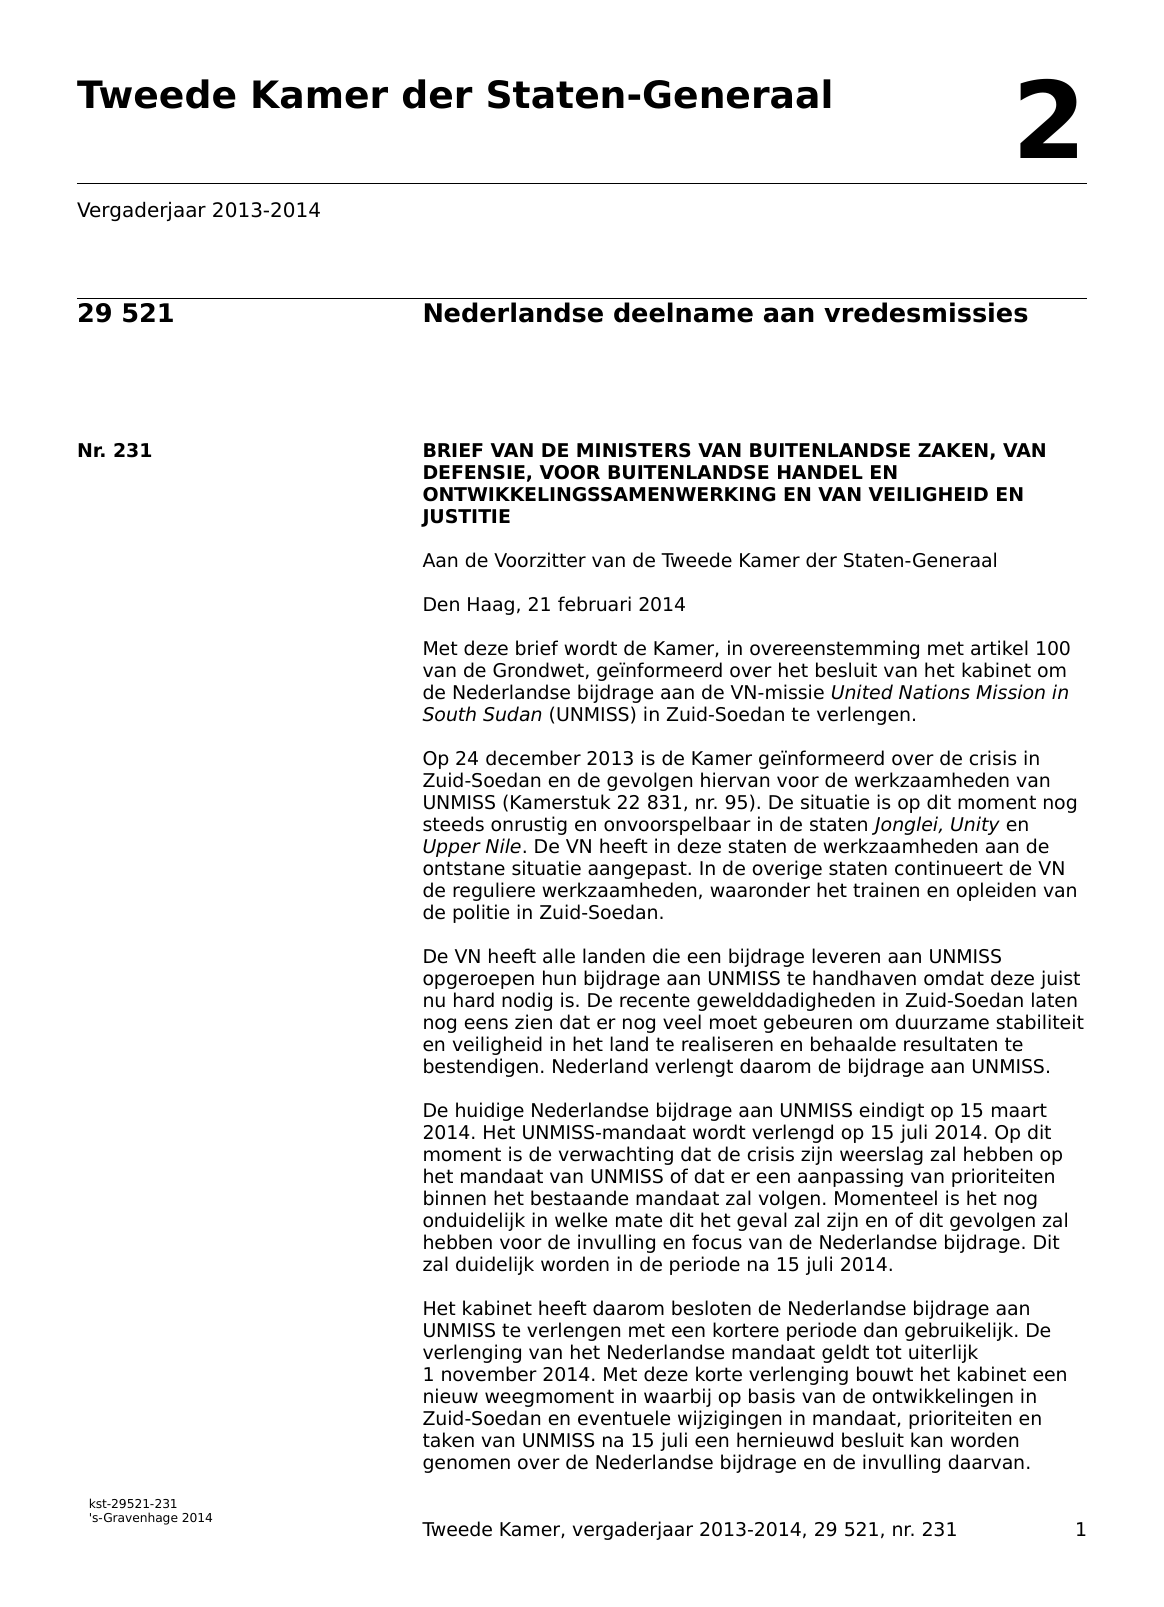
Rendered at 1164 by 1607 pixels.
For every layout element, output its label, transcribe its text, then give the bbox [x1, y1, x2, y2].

table_header Tweede Kamer der Staten-Generaal [77, 59, 886, 183]
table_cell Vergaderjaar 2013-2014 [77, 184, 1087, 298]
text De huidige Nederlandse bijdrage aan UNMISS eindigt op 15 maart 2014. Het UNMISS-mandaat wordt verlengd op 15 juli 2014. Op dit moment is de verwachting dat de crisis zijn weerslag zal hebben op het mandaat van UNMISS of dat er een aanpassing van prioriteiten binnen het bestaande mandaat zal volgen. Momenteel is het nog onduidelijk in welke mate dit het geval zal zijn en of dit gevolgen zal hebben voor de invulling en focus van de Nederlandse bijdrage. Dit zal duidelijk worden in de periode na 15 juli 2014. [422, 1100, 1087, 1276]
text De VN heeft alle landen die een bijdrage leveren aan UNMISS opgeroepen hun bijdrage aan UNMISS te handhaven omdat deze juist nu hard nodig is. De recente gewelddadigheden in Zuid-Soedan laten nog eens zien dat er nog veel moet gebeuren om duurzame stabiliteit en veiligheid in het land te realiseren en behaalde resultaten te bestendigen. Nederland verlengt daarom de bijdrage aan UNMISS. [422, 946, 1087, 1078]
subtitle Nr. 231 BRIEF VAN DE MINISTERS VAN BUITENLANDSE ZAKEN, VAN DEFENSIE, VOOR BUITENLANDSE HANDEL EN ONTWIKKELINGSSAMENWERKING EN VAN VEILIGHEID EN JUSTITIE [77, 440, 1087, 528]
text Aan de Voorzitter van de Tweede Kamer der Staten-Generaal [422, 550, 1087, 572]
text 's-Gravenhage 2014 [88, 1511, 323, 1525]
text Op 24 december 2013 is de Kamer geïnformeerd over de crisis in Zuid-Soedan en de gevolgen hiervan voor de werkzaamheden van UNMISS (Kamerstuk 22 831, nr. 95). De situatie is op dit moment nog steeds onrustig en onvoorspelbaar in de staten Jonglei, Unity en Upper Nile. De VN heeft in deze staten de werkzaamheden aan de ontstane situatie aangepast. In de overige staten continueert de VN de reguliere werkzaamheden, waaronder het trainen en opleiden van de politie in Zuid-Soedan. [422, 748, 1087, 924]
text kst-29521-231 [88, 1497, 323, 1511]
subtitle 29 521 Nederlandse deelname aan vredesmissies [77, 299, 1087, 329]
table_header 2 [886, 59, 1087, 183]
text Het kabinet heeft daarom besloten de Nederlandse bijdrage aan UNMISS te verlengen met een kortere periode dan gebruikelijk. De verlenging van het Nederlandse mandaat geldt tot uiterlijk 1 november 2014. Met deze korte verlenging bouwt het kabinet een nieuw weegmoment in waarbij op basis van de ontwikkelingen in Zuid-Soedan en eventuele wijzigingen in mandaat, prioriteiten en taken van UNMISS na 15 juli een hernieuwd besluit kan worden genomen over de Nederlandse bijdrage en de invulling daarvan. [422, 1298, 1087, 1474]
text Met deze brief wordt de Kamer, in overeenstemming met artikel 100 van de Grondwet, geïnformeerd over het besluit van het kabinet om de Nederlandse bijdrage aan de VN-missie United Nations Mission in South Sudan (UNMISS) in Zuid-Soedan te verlengen. [422, 638, 1087, 726]
text Den Haag, 21 februari 2014 [422, 594, 1087, 616]
